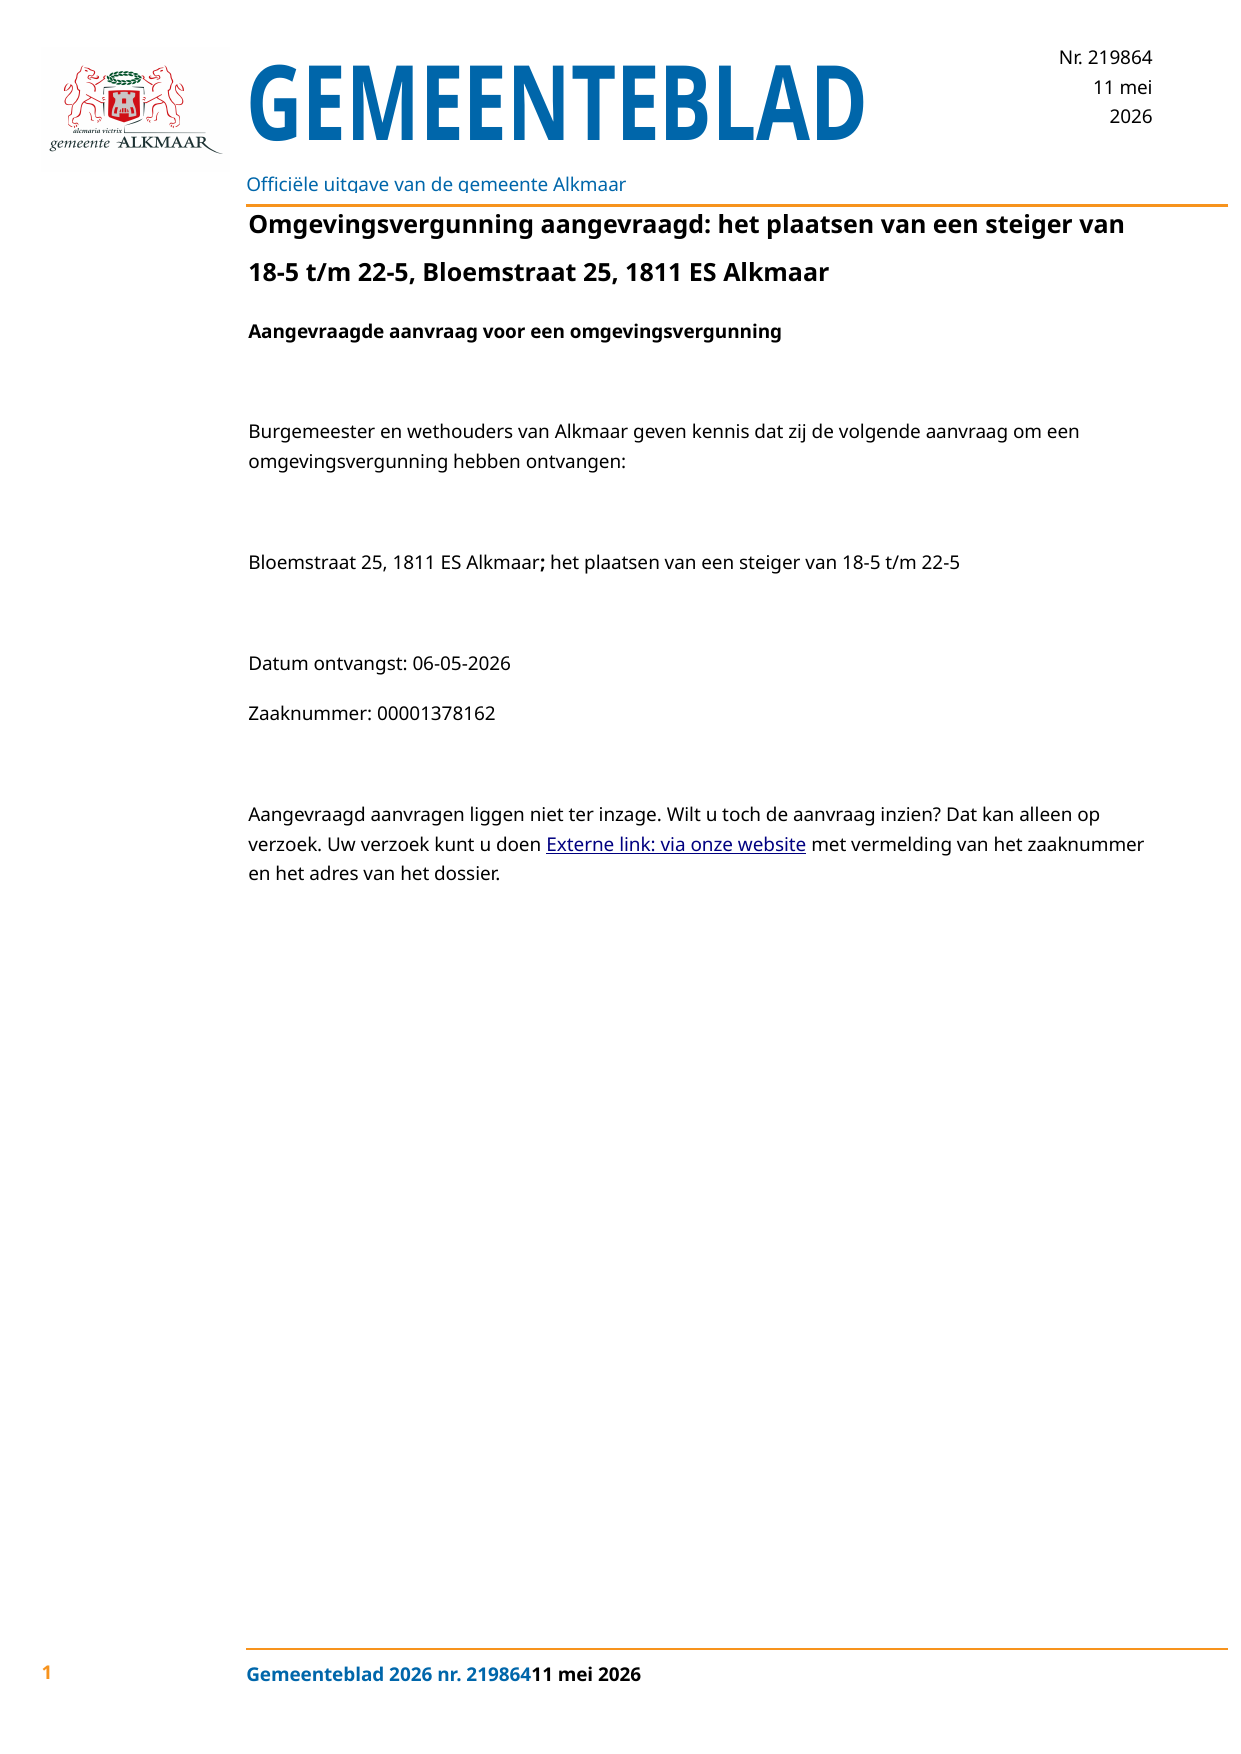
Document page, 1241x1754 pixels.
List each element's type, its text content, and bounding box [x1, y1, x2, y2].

text Aangevraagd aanvragen liggen niet ter inzage. Wilt u toch de aanvraag inzien? Dat kan alleen op verzoek. Uw verzoek kunt u doen Externe link: via onze website met vermelding van het zaaknummer en het adres van het dossier. [248, 801, 1152, 886]
text Omgevingsvergunning aangevraagd: het plaatsen van een steiger van 18-5 t/m 22-5, Bloemstraat 25, 1811 ES Alkmaar [248, 207, 1152, 288]
text Aangevraagde aanvraag voor een omgevingsvergunning [248, 318, 1152, 344]
text Burgemeester en wethouders van Alkmaar geven kennis dat zij de volgende aanvraag om een omgevingsvergunning hebben ontvangen: [248, 419, 1152, 474]
text Datum ontvangst: 06-05-2026 [248, 650, 1152, 676]
picture [41, 47, 231, 172]
text Bloemstraat 25, 1811 ES Alkmaar; het plaatsen van een steiger van 18-5 t/m 22-5 [248, 549, 1152, 575]
text Zaaknummer: 00001378162 [248, 700, 1152, 726]
